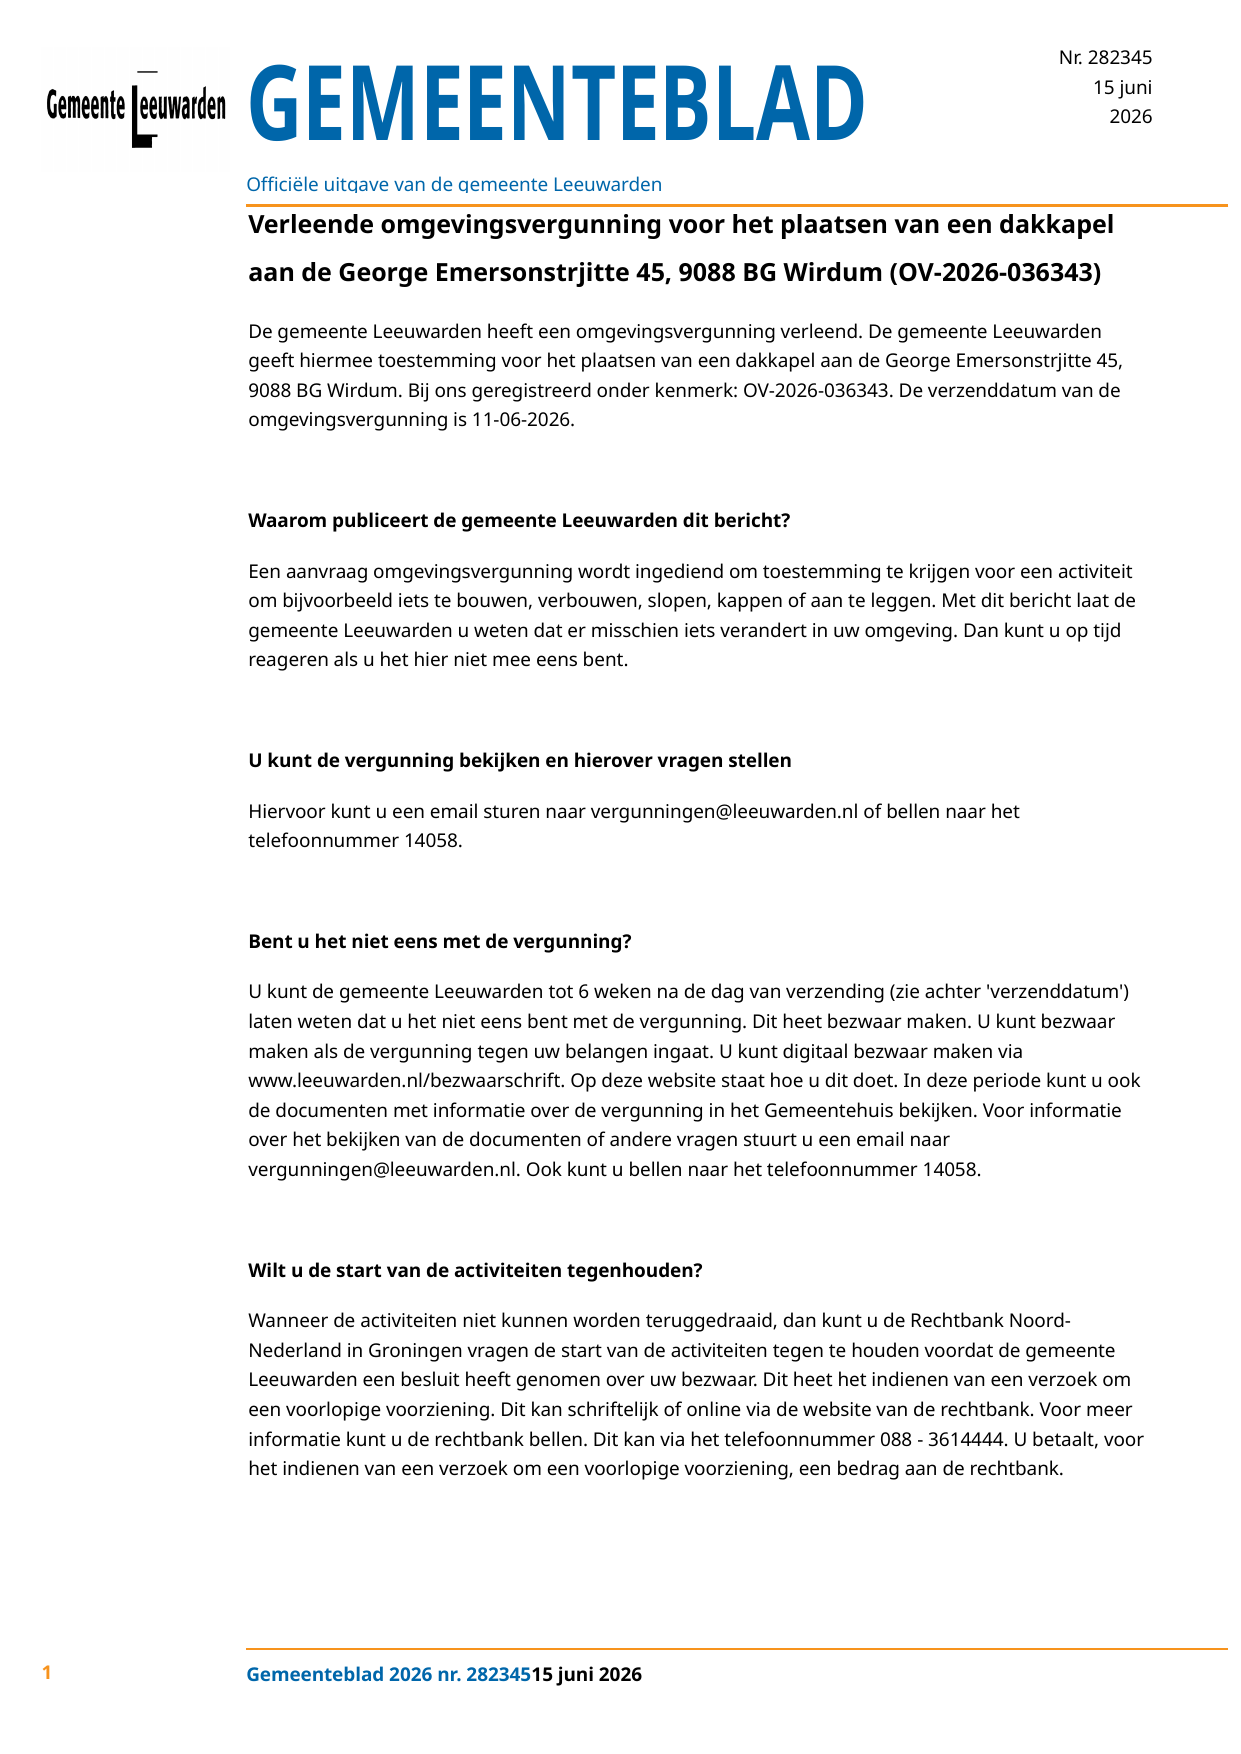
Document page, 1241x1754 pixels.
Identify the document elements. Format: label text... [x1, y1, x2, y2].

text Hiervoor kunt u een email sturen naar vergunningen@leeuwarden.nl of bellen naar het telefoonnummer 14058. [248, 798, 1152, 853]
text Verleende omgevingsvergunning voor het plaatsen van een dakkapel aan de George Emersonstrjitte 45, 9088 BG Wirdum (OV-2026-036343) [248, 207, 1152, 288]
text Waarom publiceert de gemeente Leeuwarden dit bericht? [248, 507, 1152, 533]
text Bent u het niet eens met de vergunning? [248, 928, 1152, 954]
picture [41, 47, 231, 172]
text U kunt de gemeente Leeuwarden tot 6 weken na de dag van verzending (zie achter 'verzenddatum') laten weten dat u het niet eens bent met de vergunning. Dit heet bezwaar maken. U kunt bezwaar maken als de vergunning tegen uw belangen ingaat. U kunt digitaal bezwaar maken via www.leeuwarden.nl/bezwaarschrift. Op deze website staat hoe u dit doet. In deze periode kunt u ook de documenten met informatie over de vergunning in het Gemeentehuis bekijken. Voor informatie over het bekijken van de documenten of andere vragen stuurt u een email naar vergunningen@leeuwarden.nl. Ook kunt u bellen naar het telefoonnummer 14058. [248, 979, 1152, 1182]
text De gemeente Leeuwarden heeft een omgevingsvergunning verleend. De gemeente Leeuwarden geeft hiermee toestemming voor het plaatsen van een dakkapel aan de George Emersonstrjitte 45, 9088 BG Wirdum. Bij ons geregistreerd onder kenmerk: OV-2026-036343. De verzenddatum van de omgevingsvergunning is 11-06-2026. [248, 318, 1152, 432]
text Wanneer de activiteiten niet kunnen worden teruggedraaid, dan kunt u de Rechtbank Noord-Nederland in Groningen vragen de start van de activiteiten tegen te houden voordat de gemeente Leeuwarden een besluit heeft genomen over uw bezwaar. Dit heet het indienen van een verzoek om een voorlopige voorziening. Dit kan schriftelijk of online via de website van de rechtbank. Voor meer informatie kunt u de rechtbank bellen. Dit kan via het telefoonnummer 088 - 3614444. U betaalt, voor het indienen van een verzoek om een voorlopige voorziening, een bedrag aan de rechtbank. [248, 1307, 1152, 1481]
text Een aanvraag omgevingsvergunning wordt ingediend om toestemming te krijgen voor een activiteit om bijvoorbeeld iets te bouwen, verbouwen, slopen, kappen of aan te leggen. Met dit bericht laat de gemeente Leeuwarden u weten dat er misschien iets verandert in uw omgeving. Dan kunt u op tijd reageren als u het hier niet mee eens bent. [248, 558, 1152, 672]
text Wilt u de start van de activiteiten tegenhouden? [248, 1257, 1152, 1283]
text U kunt de vergunning bekijken en hierover vragen stellen [248, 747, 1152, 773]
